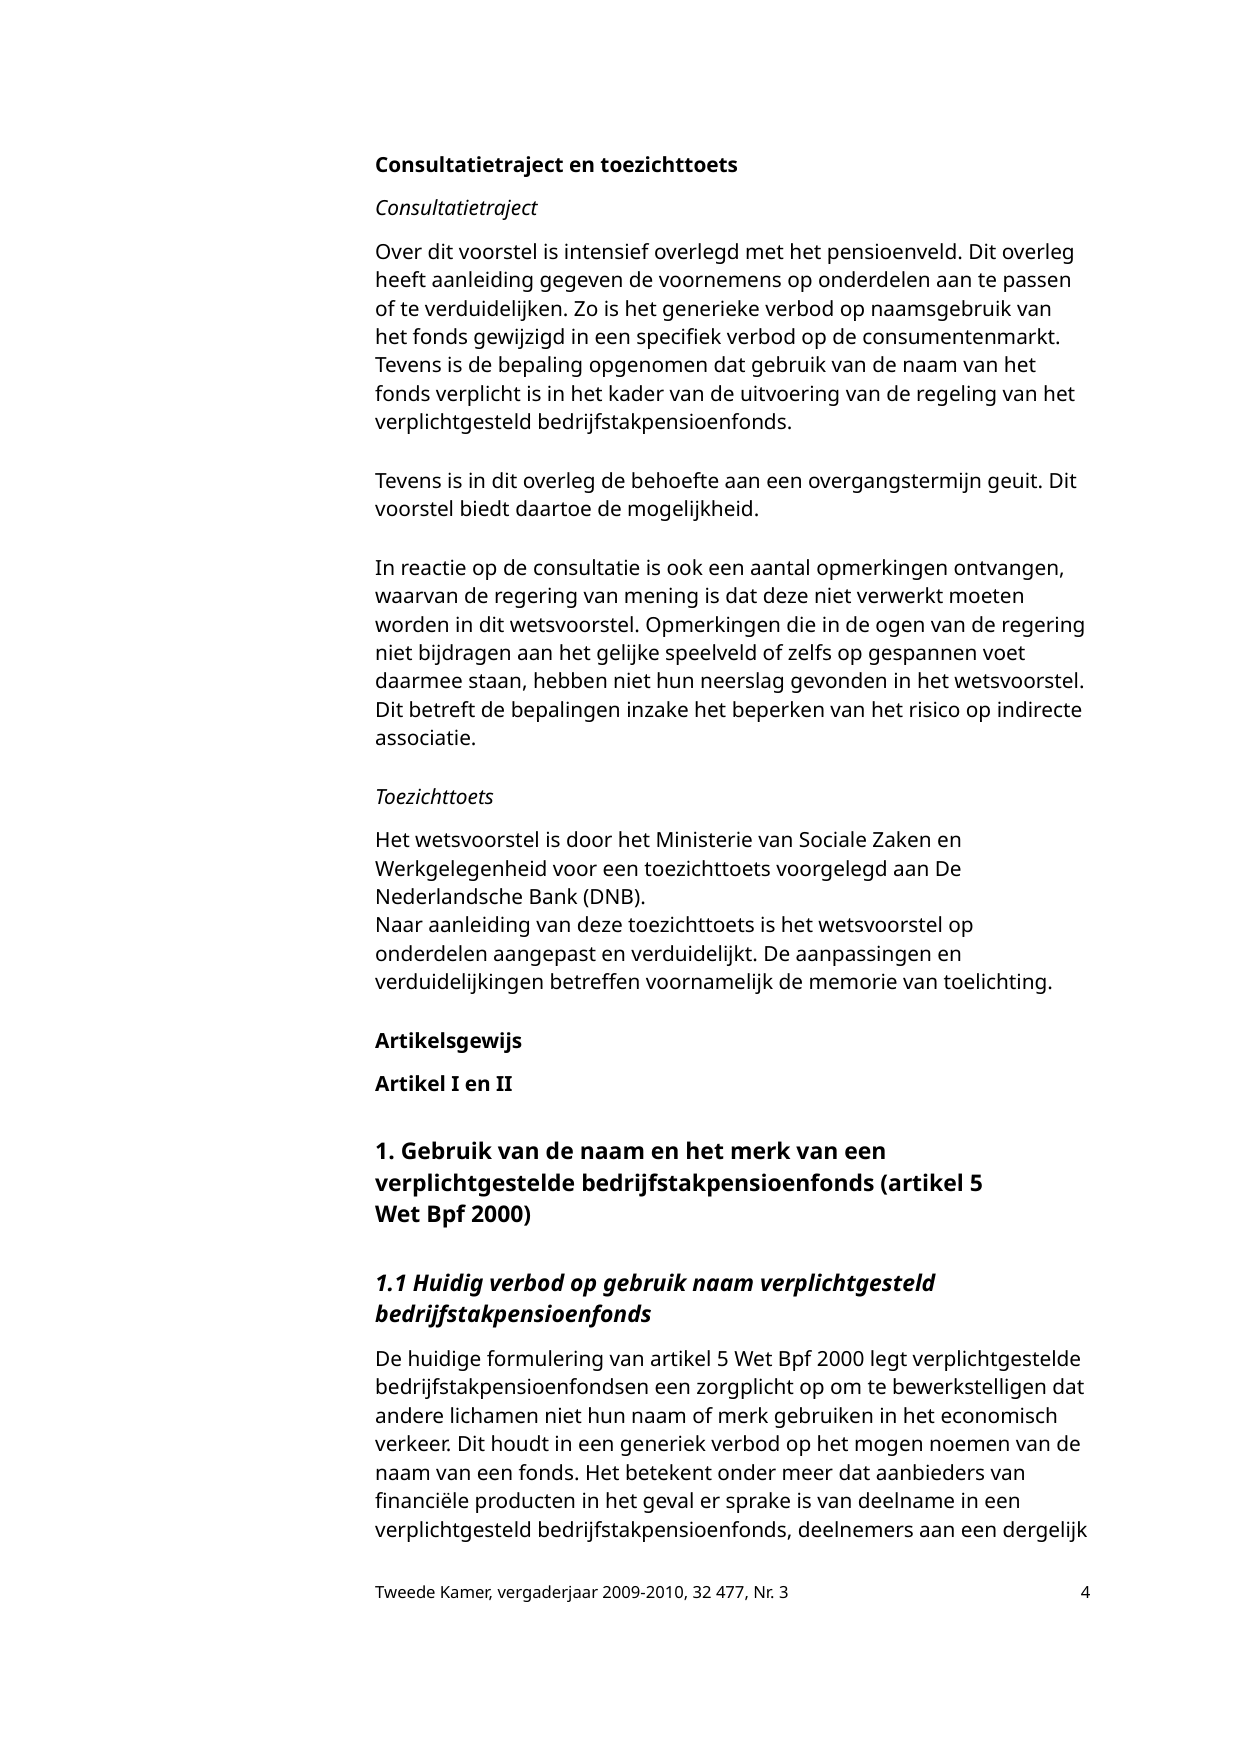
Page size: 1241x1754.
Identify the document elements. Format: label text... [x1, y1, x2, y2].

text Artikel I en II [375, 1069, 1090, 1098]
text Consultatietraject [375, 193, 1090, 222]
subtitle 1. Gebruik van de naam en het merk van een verplichtgestelde bedrijfstakpensioenfonds (artikel 5 Wet Bpf 2000) [375, 1135, 1090, 1229]
text Consultatietraject en toezichttoets [375, 150, 1090, 178]
text Over dit voorstel is intensief overlegd met het pensioenveld. Dit overleg heeft aanleiding gegeven de voornemens op onderdelen aan te passen of te verduidelijken. Zo is het generieke verbod op naamsgebruik van het fonds gewijzigd in een specifiek verbod op de consumentenmarkt. Tevens is de bepaling opgenomen dat gebruik van de naam van het fonds verplicht is in het kader van de uitvoering van de regeling van het verplichtgesteld bedrijfstakpensioenfonds. [375, 237, 1090, 436]
text In reactie op de consultatie is ook een aantal opmerkingen ontvangen, waarvan de regering van mening is dat deze niet verwerkt moeten worden in dit wetsvoorstel. Opmerkingen die in de ogen van de regering niet bijdragen aan het gelijke speelveld of zelfs op gespannen voet daarmee staan, hebben niet hun neerslag gevonden in het wetsvoorstel. Dit betreft de bepalingen inzake het beperken van het risico op indirecte associatie. [375, 553, 1090, 752]
text De huidige formulering van artikel 5 Wet Bpf 2000 legt verplichtgestelde bedrijfstakpensioenfondsen een zorgplicht op om te bewerkstelligen dat andere lichamen niet hun naam of merk gebruiken in het economisch verkeer. Dit houdt in een generiek verbod op het mogen noemen van de naam van een fonds. Het betekent onder meer dat aanbieders van financiële producten in het geval er sprake is van deelname in een verplichtgesteld bedrijfstakpensioenfonds, deelnemers aan een dergelijk [375, 1344, 1090, 1543]
text Artikelsgewijs [375, 1026, 1090, 1054]
text Toezichttoets [375, 782, 1090, 810]
subtitle 1.1 Huidig verbod op gebruik naam verplichtgesteld bedrijfstakpensioenfonds [375, 1267, 1090, 1329]
text Naar aanleiding van deze toezichttoets is het wetsvoorstel op onderdelen aangepast en verduidelijkt. De aanpassingen en verduidelijkingen betreffen voornamelijk de memorie van toelichting. [375, 911, 1090, 996]
text Tevens is in dit overleg de behoefte aan een overgangstermijn geuit. Dit voorstel biedt daartoe de mogelijkheid. [375, 466, 1090, 523]
text Het wetsvoorstel is door het Ministerie van Sociale Zaken en Werkgelegenheid voor een toezichttoets voorgelegd aan De Nederlandsche Bank (DNB). [375, 825, 1090, 911]
